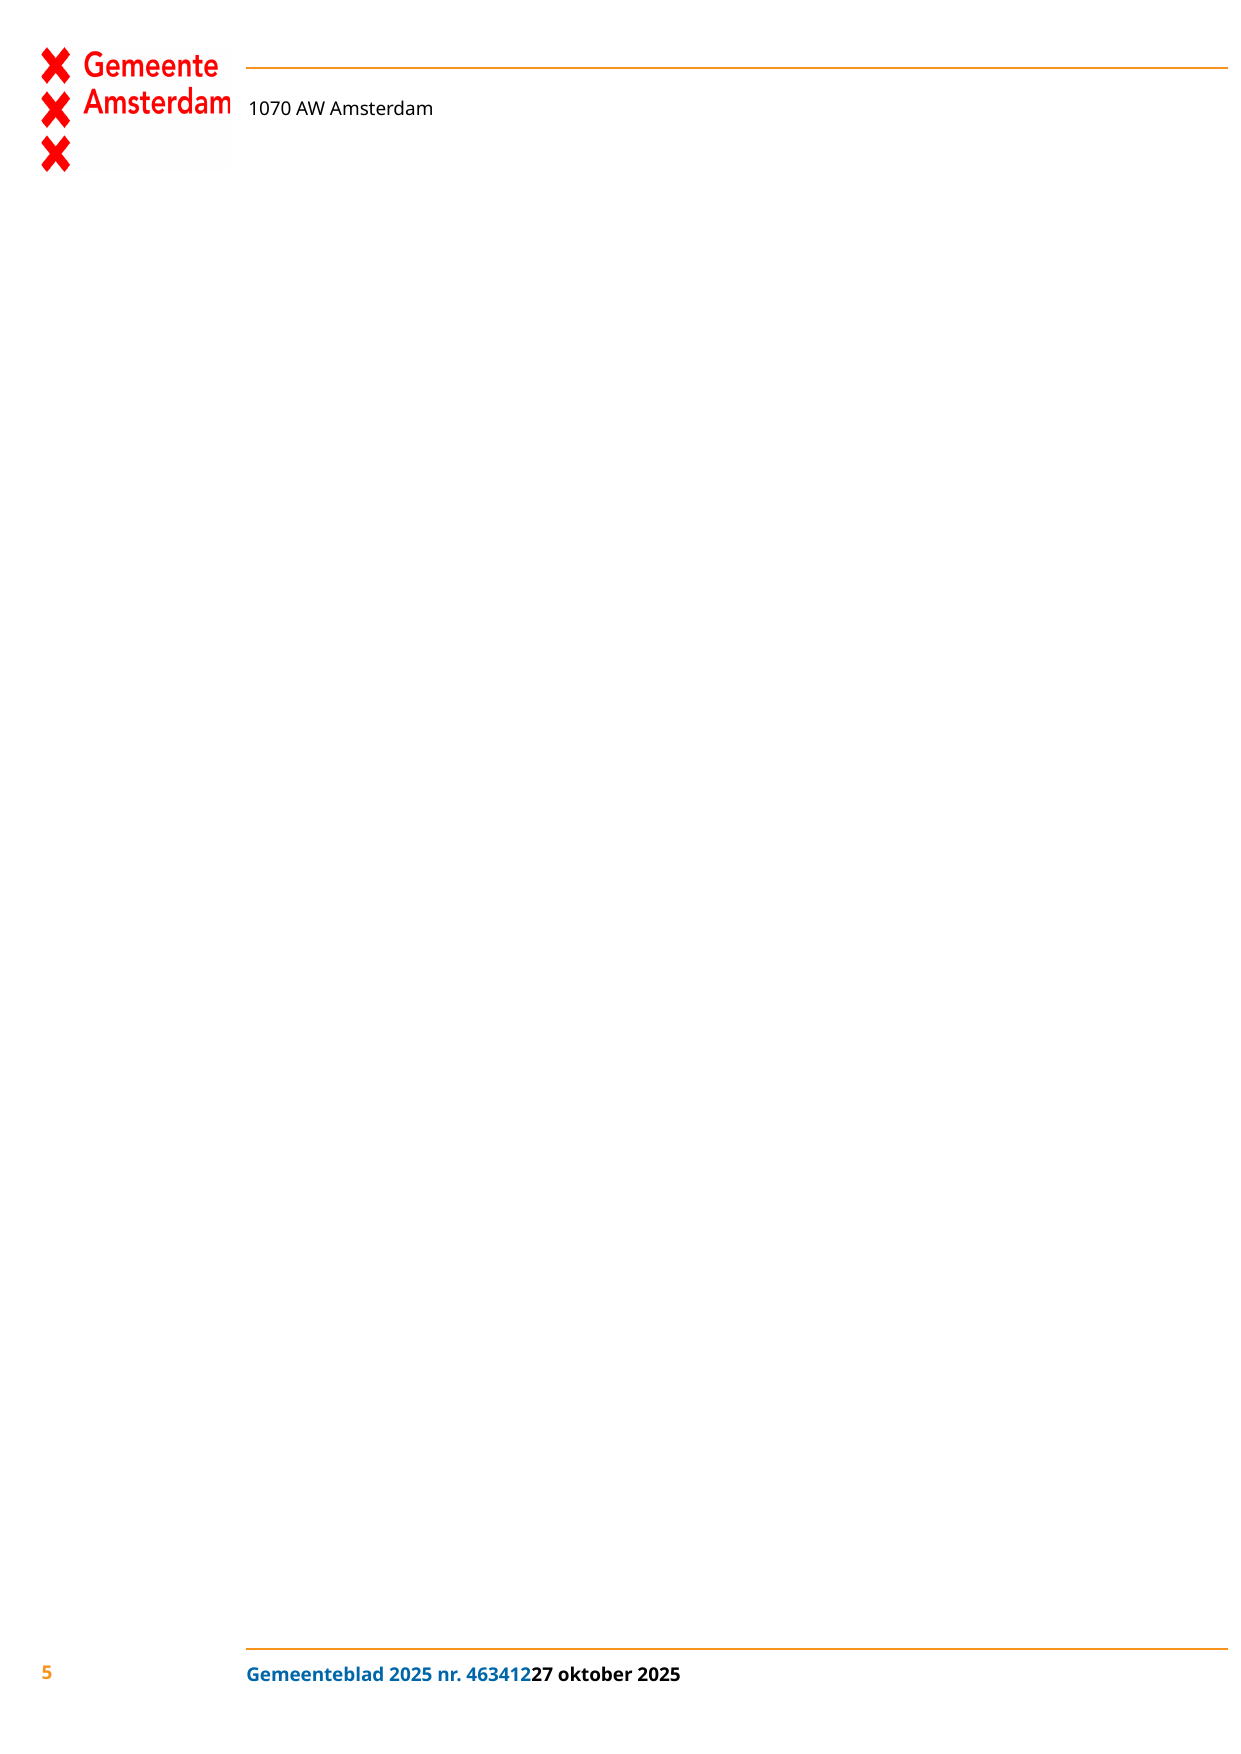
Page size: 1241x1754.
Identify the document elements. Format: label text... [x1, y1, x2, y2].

picture [41, 47, 231, 172]
text 1070 AW Amsterdam [248, 95, 1152, 121]
